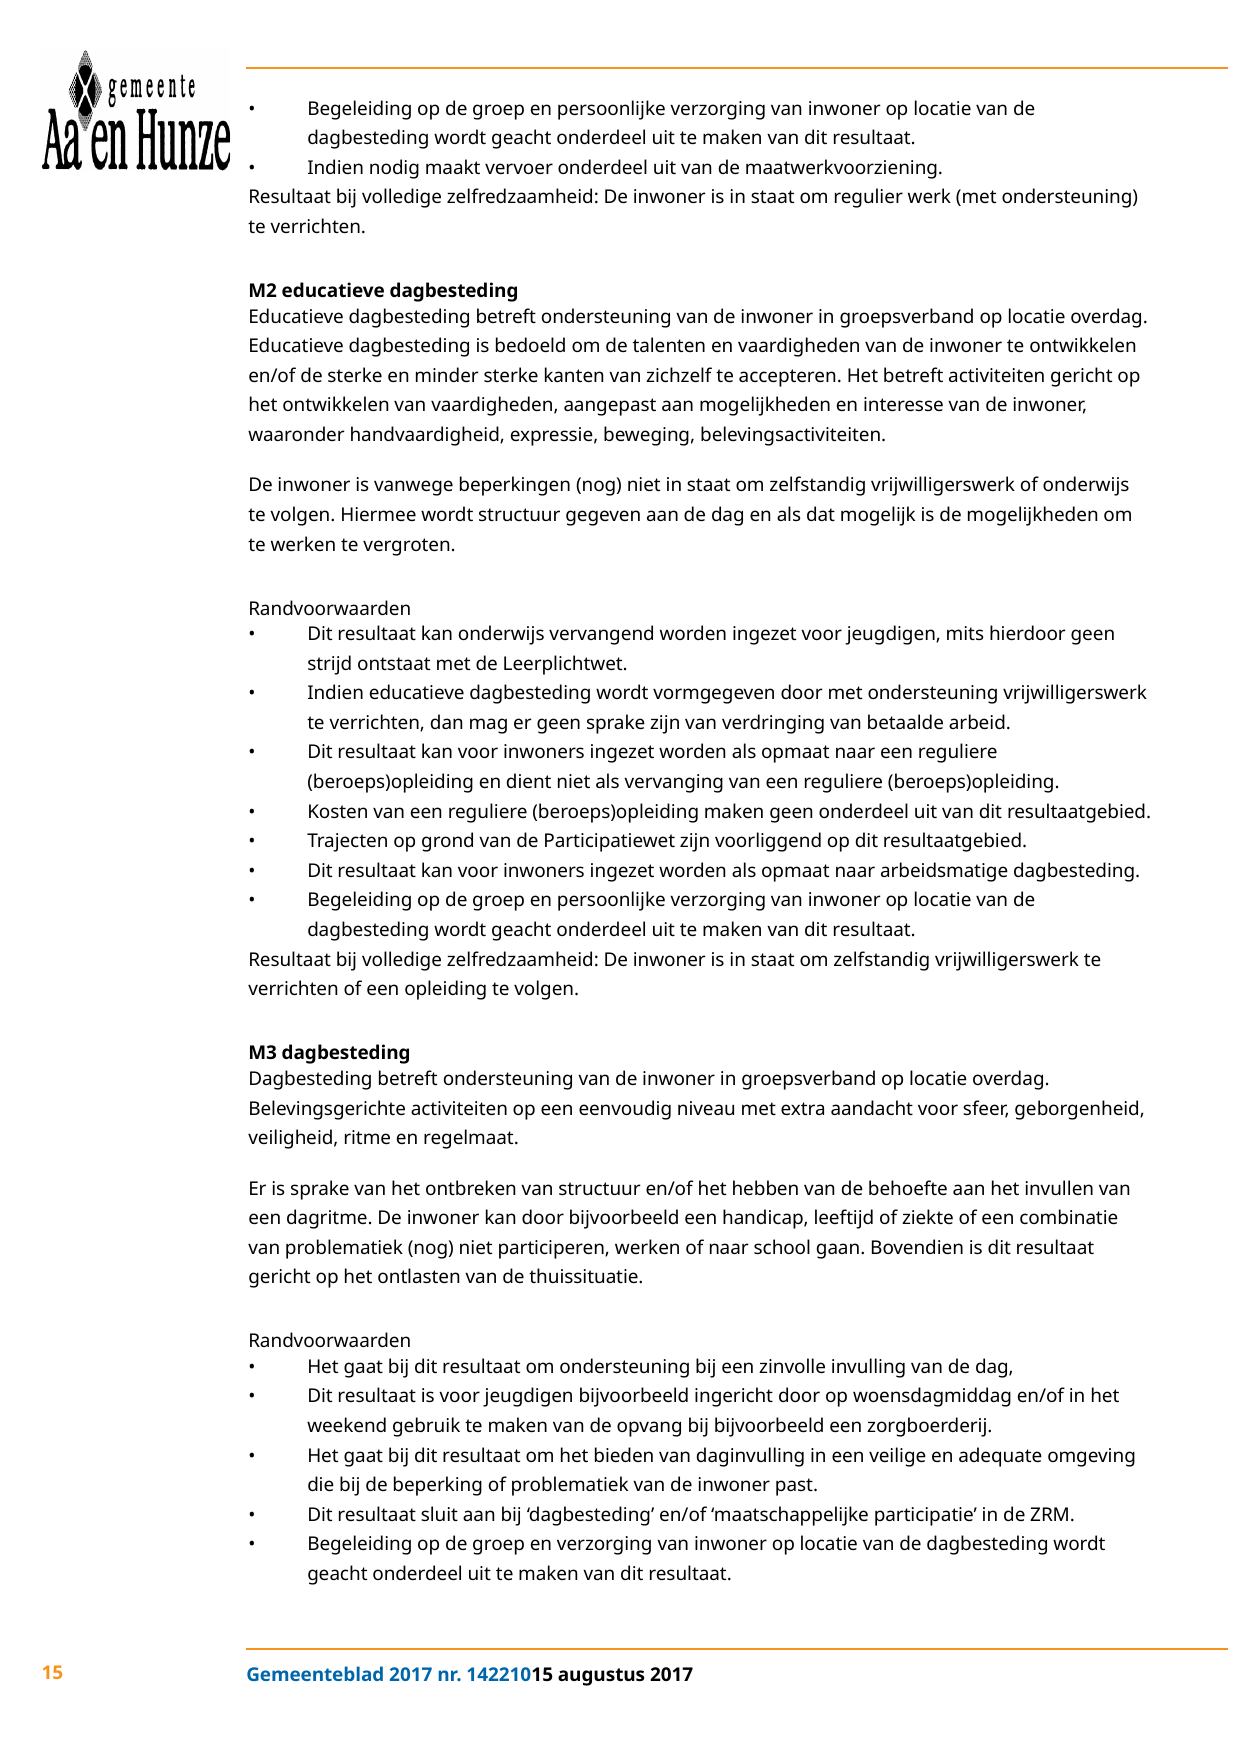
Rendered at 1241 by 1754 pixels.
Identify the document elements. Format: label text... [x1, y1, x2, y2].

list Het gaat bij dit resultaat om het bieden van daginvulling in een veilige en adequate omgeving die bij de beperking of problematiek van de inwoner past. [248, 1442, 1152, 1497]
text M2 educatieve dagbesteding [248, 277, 1152, 303]
list Trajecten op grond van de Participatiewet zijn voorliggend op dit resultaatgebied. [248, 827, 1152, 853]
list Indien nodig maakt vervoer onderdeel uit van de maatwerkvoorziening. [248, 154, 1152, 180]
list Begeleiding op de groep en persoonlijke verzorging van inwoner op locatie van de dagbesteding wordt geacht onderdeel uit te maken van dit resultaat. [248, 95, 1152, 150]
list Dit resultaat kan voor inwoners ingezet worden als opmaat naar een reguliere (beroeps)opleiding en dient niet als vervanging van een reguliere (beroeps)opleiding. [248, 739, 1152, 794]
text Resultaat bij volledige zelfredzaamheid: De inwoner is in staat om zelfstandig vrijwilligerswerk te verrichten of een opleiding te volgen. [248, 946, 1152, 1001]
text Educatieve dagbesteding betreft ondersteuning van de inwoner in groepsverband op locatie overdag. Educatieve dagbesteding is bedoeld om de talenten en vaardigheden van de inwoner te ontwikkelen en/of de sterke en minder sterke kanten van zichzelf te accepteren. Het betreft activiteiten gericht op het ontwikkelen van vaardigheden, aangepast aan mogelijkheden en interesse van de inwoner, waaronder handvaardigheid, expressie, beweging, belevingsactiviteiten. [248, 303, 1152, 447]
text Er is sprake van het ontbreken van structuur en/of het hebben van de behoefte aan het invullen van een dagritme. De inwoner kan door bijvoorbeeld een handicap, leeftijd of ziekte of een combinatie van problematiek (nog) niet participeren, werken of naar school gaan. Bovendien is dit resultaat gericht op het ontlasten van de thuissituatie. [248, 1175, 1152, 1289]
list Kosten van een reguliere (beroeps)opleiding maken geen onderdeel uit van dit resultaatgebied. [248, 798, 1152, 824]
text M3 dagbesteding [248, 1039, 1152, 1065]
text Randvoorwaarden [248, 595, 1152, 620]
list Dit resultaat sluit aan bij ‘dagbesteding’ en/of ‘maatschappelijke participatie’ in de ZRM. [248, 1501, 1152, 1527]
list Indien educatieve dagbesteding wordt vormgegeven door met ondersteuning vrijwilligerswerk te verrichten, dan mag er geen sprake zijn van verdringing van betaalde arbeid. [248, 679, 1152, 735]
list Dit resultaat kan onderwijs vervangend worden ingezet voor jeugdigen, mits hierdoor geen strijd ontstaat met de Leerplichtwet. [248, 620, 1152, 676]
text Randvoorwaarden [248, 1327, 1152, 1353]
picture [41, 47, 231, 172]
text Resultaat bij volledige zelfredzaamheid: De inwoner is in staat om regulier werk (met ondersteuning) te verrichten. [248, 183, 1152, 239]
text Dagbesteding betreft ondersteuning van de inwoner in groepsverband op locatie overdag. Belevingsgerichte activiteiten op een eenvoudig niveau met extra aandacht voor sfeer, geborgenheid, veiligheid, ritme en regelmaat. [248, 1065, 1152, 1150]
list Begeleiding op de groep en verzorging van inwoner op locatie van de dagbesteding wordt geacht onderdeel uit te maken van dit resultaat. [248, 1531, 1152, 1586]
list Het gaat bij dit resultaat om ondersteuning bij een zinvolle invulling van de dag, [248, 1353, 1152, 1379]
list Dit resultaat is voor jeugdigen bijvoorbeeld ingericht door op woensdagmiddag en/of in het weekend gebruik te maken van de opvang bij bijvoorbeeld een zorgboerderij. [248, 1383, 1152, 1438]
list Begeleiding op de groep en persoonlijke verzorging van inwoner op locatie van de dagbesteding wordt geacht onderdeel uit te maken van dit resultaat. [248, 887, 1152, 942]
text De inwoner is vanwege beperkingen (nog) niet in staat om zelfstandig vrijwilligerswerk of onderwijs te volgen. Hiermee wordt structuur gegeven aan de dag en als dat mogelijk is de mogelijkheden om te werken te vergroten. [248, 472, 1152, 556]
list Dit resultaat kan voor inwoners ingezet worden als opmaat naar arbeidsmatige dagbesteding. [248, 857, 1152, 883]
